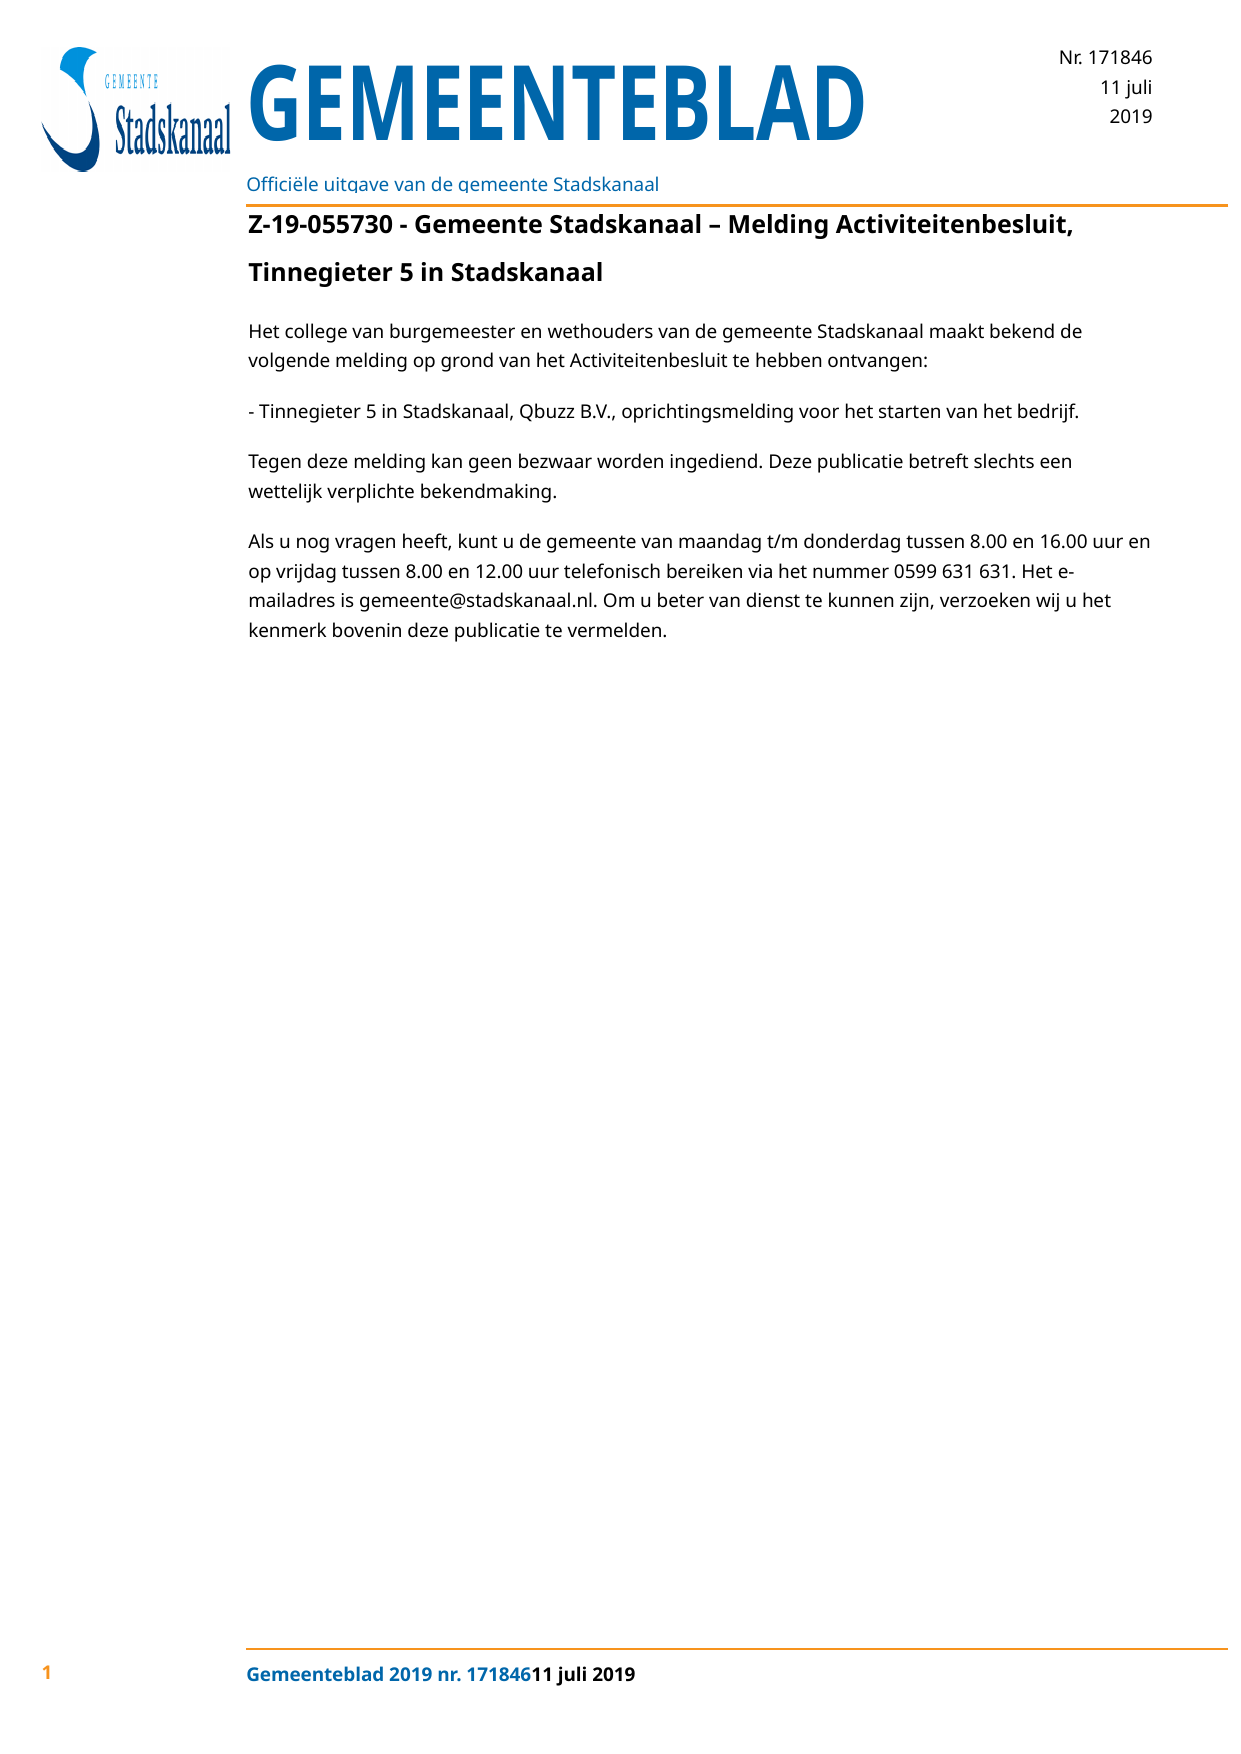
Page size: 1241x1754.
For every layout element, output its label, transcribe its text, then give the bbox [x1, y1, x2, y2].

text Het college van burgemeester en wethouders van de gemeente Stadskanaal maakt bekend de volgende melding op grond van het Activiteitenbesluit te hebben ontvangen: [248, 318, 1152, 373]
text Z-19-055730 - Gemeente Stadskanaal – Melding Activiteitenbesluit, Tinnegieter 5 in Stadskanaal [248, 207, 1152, 288]
text Tegen deze melding kan geen bezwaar worden ingediend. Deze publicatie betreft slechts een wettelijk verplichte bekendmaking. [248, 448, 1152, 504]
text Als u nog vragen heeft, kunt u de gemeente van maandag t/m donderdag tussen 8.00 en 16.00 uur en op vrijdag tussen 8.00 en 12.00 uur telefonisch bereiken via het nummer 0599 631 631. Het e-mailadres is gemeente@stadskanaal.nl. Om u beter van dienst te kunnen zijn, verzoeken wij u het kenmerk bovenin deze publicatie te vermelden. [248, 528, 1152, 643]
picture [41, 47, 231, 172]
text - Tinnegieter 5 in Stadskanaal, Qbuzz B.V., oprichtingsmelding voor het starten van het bedrijf. [248, 398, 1152, 424]
